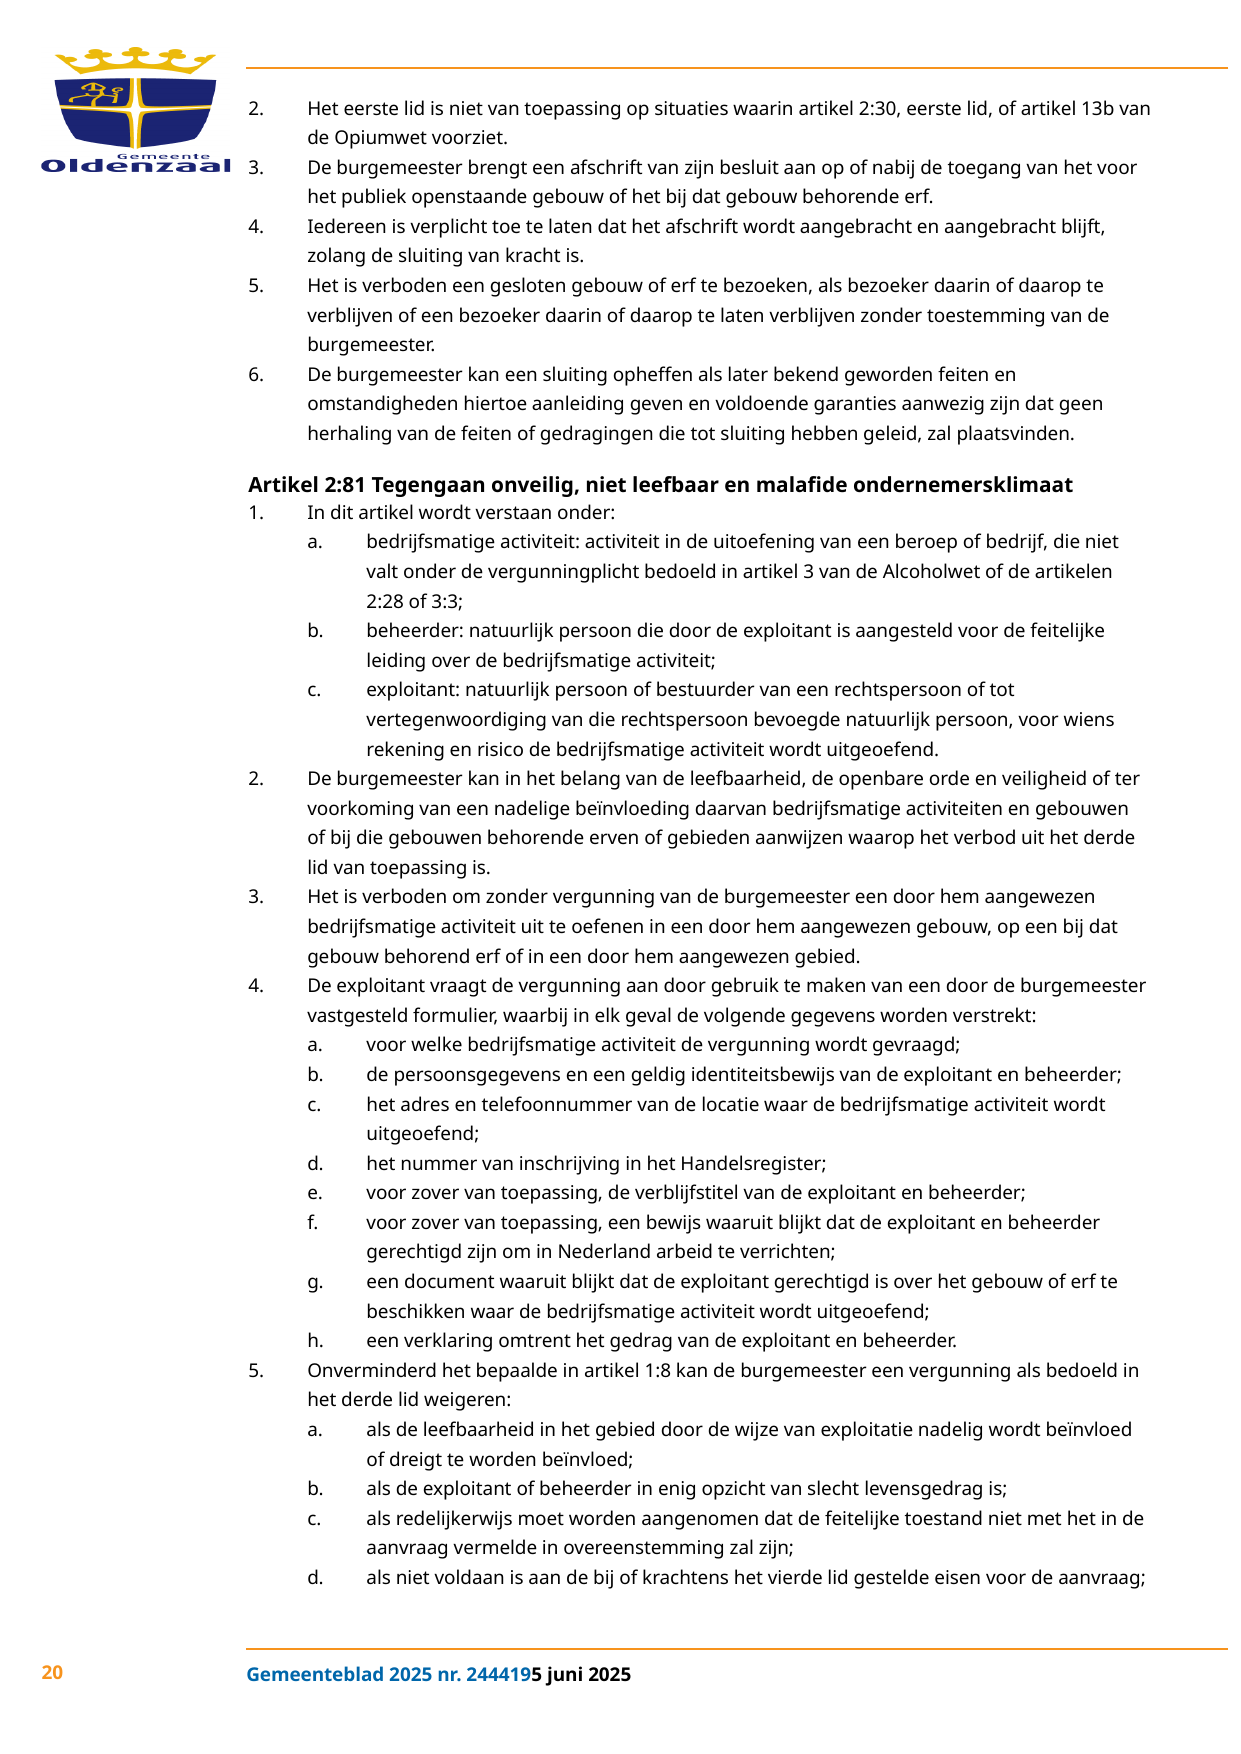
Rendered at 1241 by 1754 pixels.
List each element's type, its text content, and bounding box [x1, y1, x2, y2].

list De burgemeester kan een sluiting opheffen als later bekend geworden feiten en omstandigheden hiertoe aanleiding geven en voldoende garanties aanwezig zijn dat geen herhaling van de feiten of gedragingen die tot sluiting hebben geleid, zal plaatsvinden. [248, 361, 1152, 446]
list als de exploitant of beheerder in enig opzicht van slecht levensgedrag is; [307, 1475, 1152, 1501]
list een document waaruit blijkt dat de exploitant gerechtigd is over het gebouw of erf te beschikken waar de bedrijfsmatige activiteit wordt uitgeoefend; [307, 1268, 1152, 1323]
list voor zover van toepassing, de verblijfstitel van de exploitant en beheerder; [307, 1179, 1152, 1205]
list bedrijfsmatige activiteit: activiteit in de uitoefening van een beroep of bedrijf, die niet valt onder de vergunningplicht bedoeld in artikel 3 van de Alcoholwet of de artikelen 2:28 of 3:3; [307, 529, 1152, 613]
list In dit artikel wordt verstaan onder: [248, 499, 1152, 525]
list het nummer van inschrijving in het Handelsregister; [307, 1150, 1152, 1176]
list als niet voldaan is aan de bij of krachtens het vierde lid gestelde eisen voor de aanvraag; [307, 1564, 1152, 1590]
list als redelijkerwijs moet worden aangenomen dat de feitelijke toestand niet met het in de aanvraag vermelde in overeenstemming zal zijn; [307, 1505, 1152, 1560]
text Artikel 2:81 Tegengaan onveilig, niet leefbaar en malafide ondernemersklimaat [248, 471, 1152, 499]
picture [41, 47, 231, 172]
list de persoonsgegevens en een geldig identiteitsbewijs van de exploitant en beheerder; [307, 1061, 1152, 1087]
list het adres en telefoonnummer van de locatie waar de bedrijfsmatige activiteit wordt uitgeoefend; [307, 1091, 1152, 1146]
list Het is verboden een gesloten gebouw of erf te bezoeken, als bezoeker daarin of daarop te verblijven of een bezoeker daarin of daarop te laten verblijven zonder toestemming van de burgemeester. [248, 272, 1152, 357]
list Het eerste lid is niet van toepassing op situaties waarin artikel 2:30, eerste lid, of artikel 13b van de Opiumwet voorziet. [248, 95, 1152, 150]
list voor zover van toepassing, een bewijs waaruit blijkt dat de exploitant en beheerder gerechtigd zijn om in Nederland arbeid te verrichten; [307, 1209, 1152, 1264]
list De burgemeester kan in het belang van de leefbaarheid, de openbare orde en veiligheid of ter voorkoming van een nadelige beïnvloeding daarvan bedrijfsmatige activiteiten en gebouwen of bij die gebouwen behorende erven of gebieden aanwijzen waarop het verbod uit het derde lid van toepassing is. [248, 765, 1152, 880]
list Het is verboden om zonder vergunning van de burgemeester een door hem aangewezen bedrijfsmatige activiteit uit te oefenen in een door hem aangewezen gebouw, op een bij dat gebouw behorend erf of in een door hem aangewezen gebied. [248, 884, 1152, 968]
list voor welke bedrijfsmatige activiteit de vergunning wordt gevraagd; [307, 1032, 1152, 1057]
list exploitant: natuurlijk persoon of bestuurder van een rechtspersoon of tot vertegenwoordiging van die rechtspersoon bevoegde natuurlijk persoon, voor wiens rekening en risico de bedrijfsmatige activiteit wordt uitgeoefend. [307, 677, 1152, 761]
list De exploitant vraagt de vergunning aan door gebruik te maken van een door de burgemeester vastgesteld formulier, waarbij in elk geval de volgende gegevens worden verstrekt: [248, 972, 1152, 1028]
list Iedereen is verplicht toe te laten dat het afschrift wordt aangebracht en aangebracht blijft, zolang de sluiting van kracht is. [248, 213, 1152, 268]
list De burgemeester brengt een afschrift van zijn besluit aan op of nabij de toegang van het voor het publiek openstaande gebouw of het bij dat gebouw behorende erf. [248, 154, 1152, 209]
list beheerder: natuurlijk persoon die door de exploitant is aangesteld voor de feitelijke leiding over de bedrijfsmatige activiteit; [307, 617, 1152, 673]
list Onverminderd het bepaalde in artikel 1:8 kan de burgemeester een vergunning als bedoeld in het derde lid weigeren: [248, 1357, 1152, 1412]
list een verklaring omtrent het gedrag van de exploitant en beheerder. [307, 1327, 1152, 1353]
list als de leefbaarheid in het gebied door de wijze van exploitatie nadelig wordt beïnvloed of dreigt te worden beïnvloed; [307, 1416, 1152, 1471]
